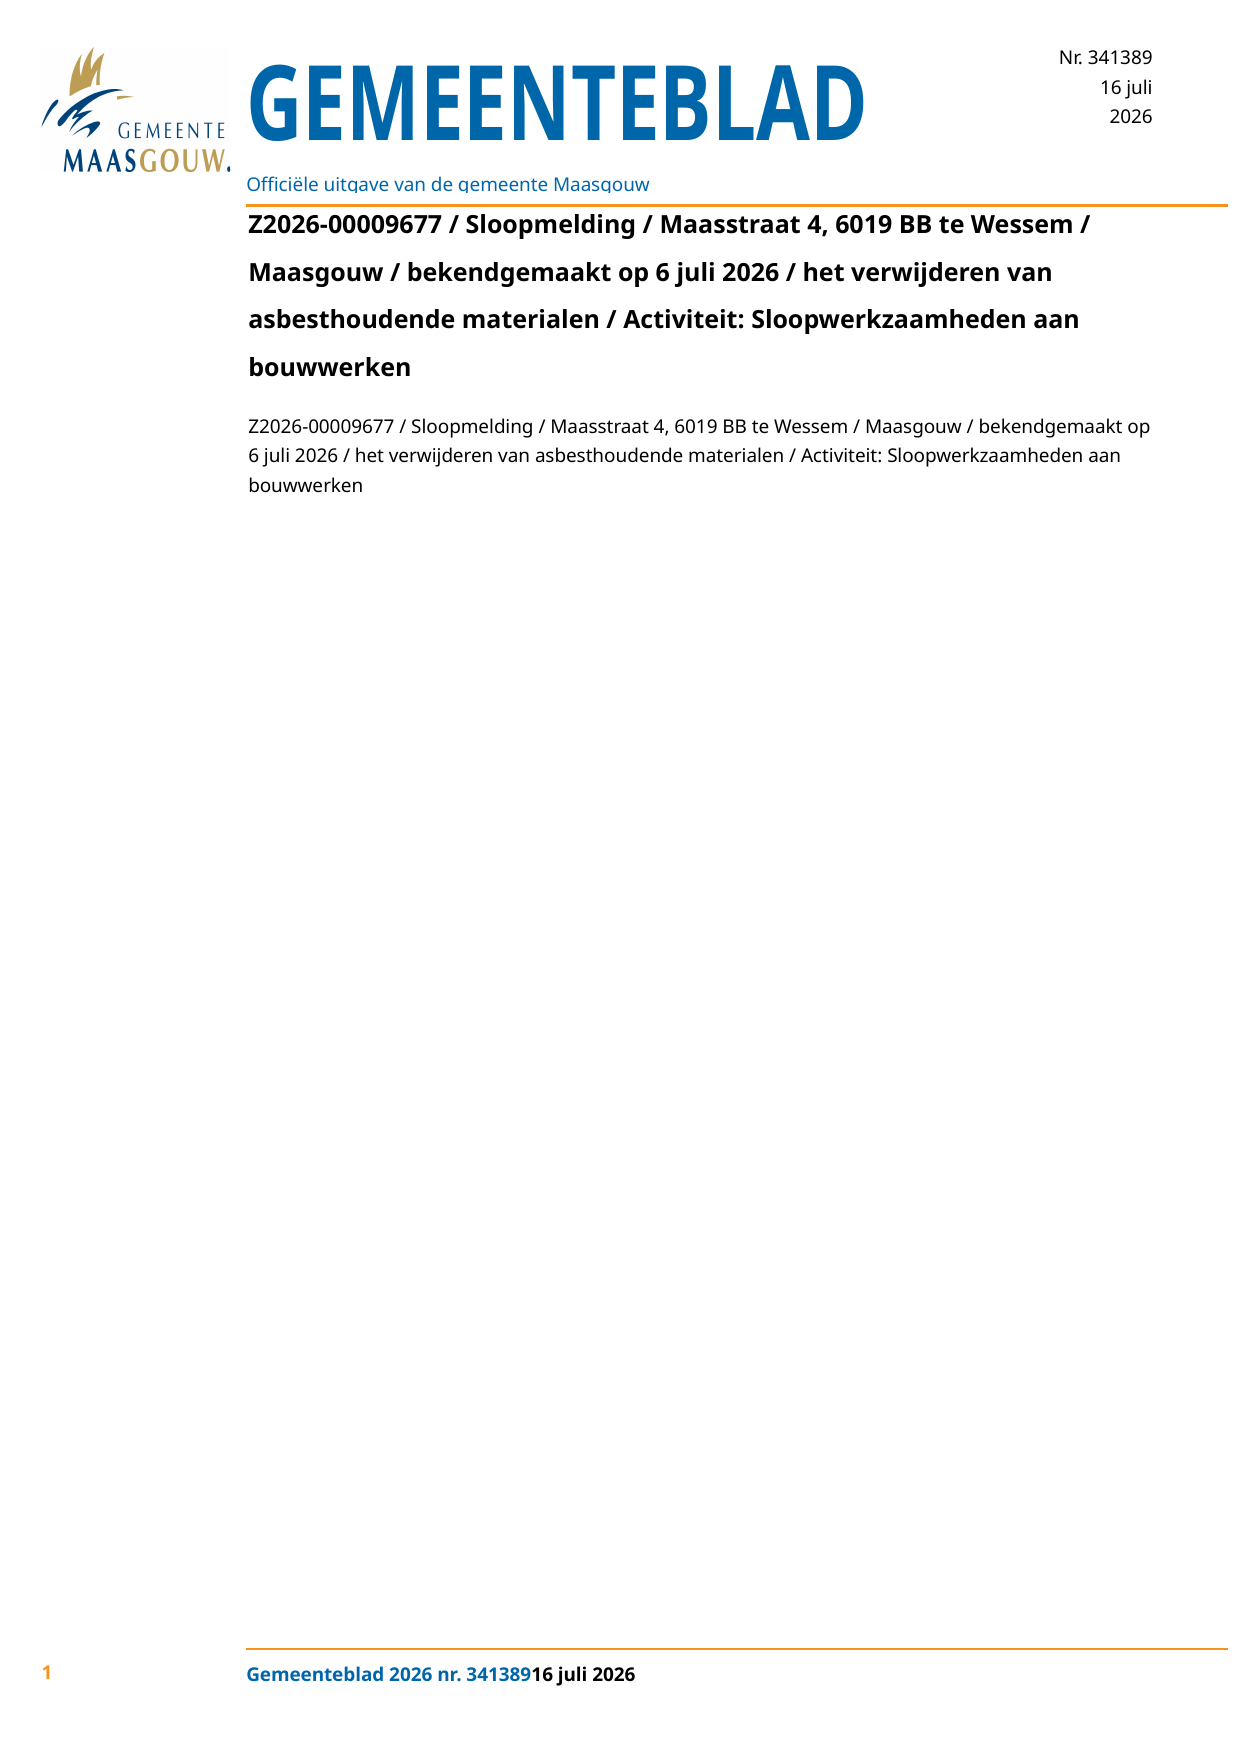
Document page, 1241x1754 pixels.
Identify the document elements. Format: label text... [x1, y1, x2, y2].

text Z2026-00009677 / Sloopmelding / Maasstraat 4, 6019 BB te Wessem / Maasgouw / bekendgemaakt op 6 juli 2026 / het verwijderen van asbesthoudende materialen / Activiteit: Sloopwerkzaamheden aan bouwwerken [248, 207, 1152, 384]
text Z2026-00009677 / Sloopmelding / Maasstraat 4, 6019 BB te Wessem / Maasgouw / bekendgemaakt op 6 juli 2026 / het verwijderen van asbesthoudende materialen / Activiteit: Sloopwerkzaamheden aan bouwwerken [248, 413, 1152, 498]
picture [41, 47, 231, 172]
